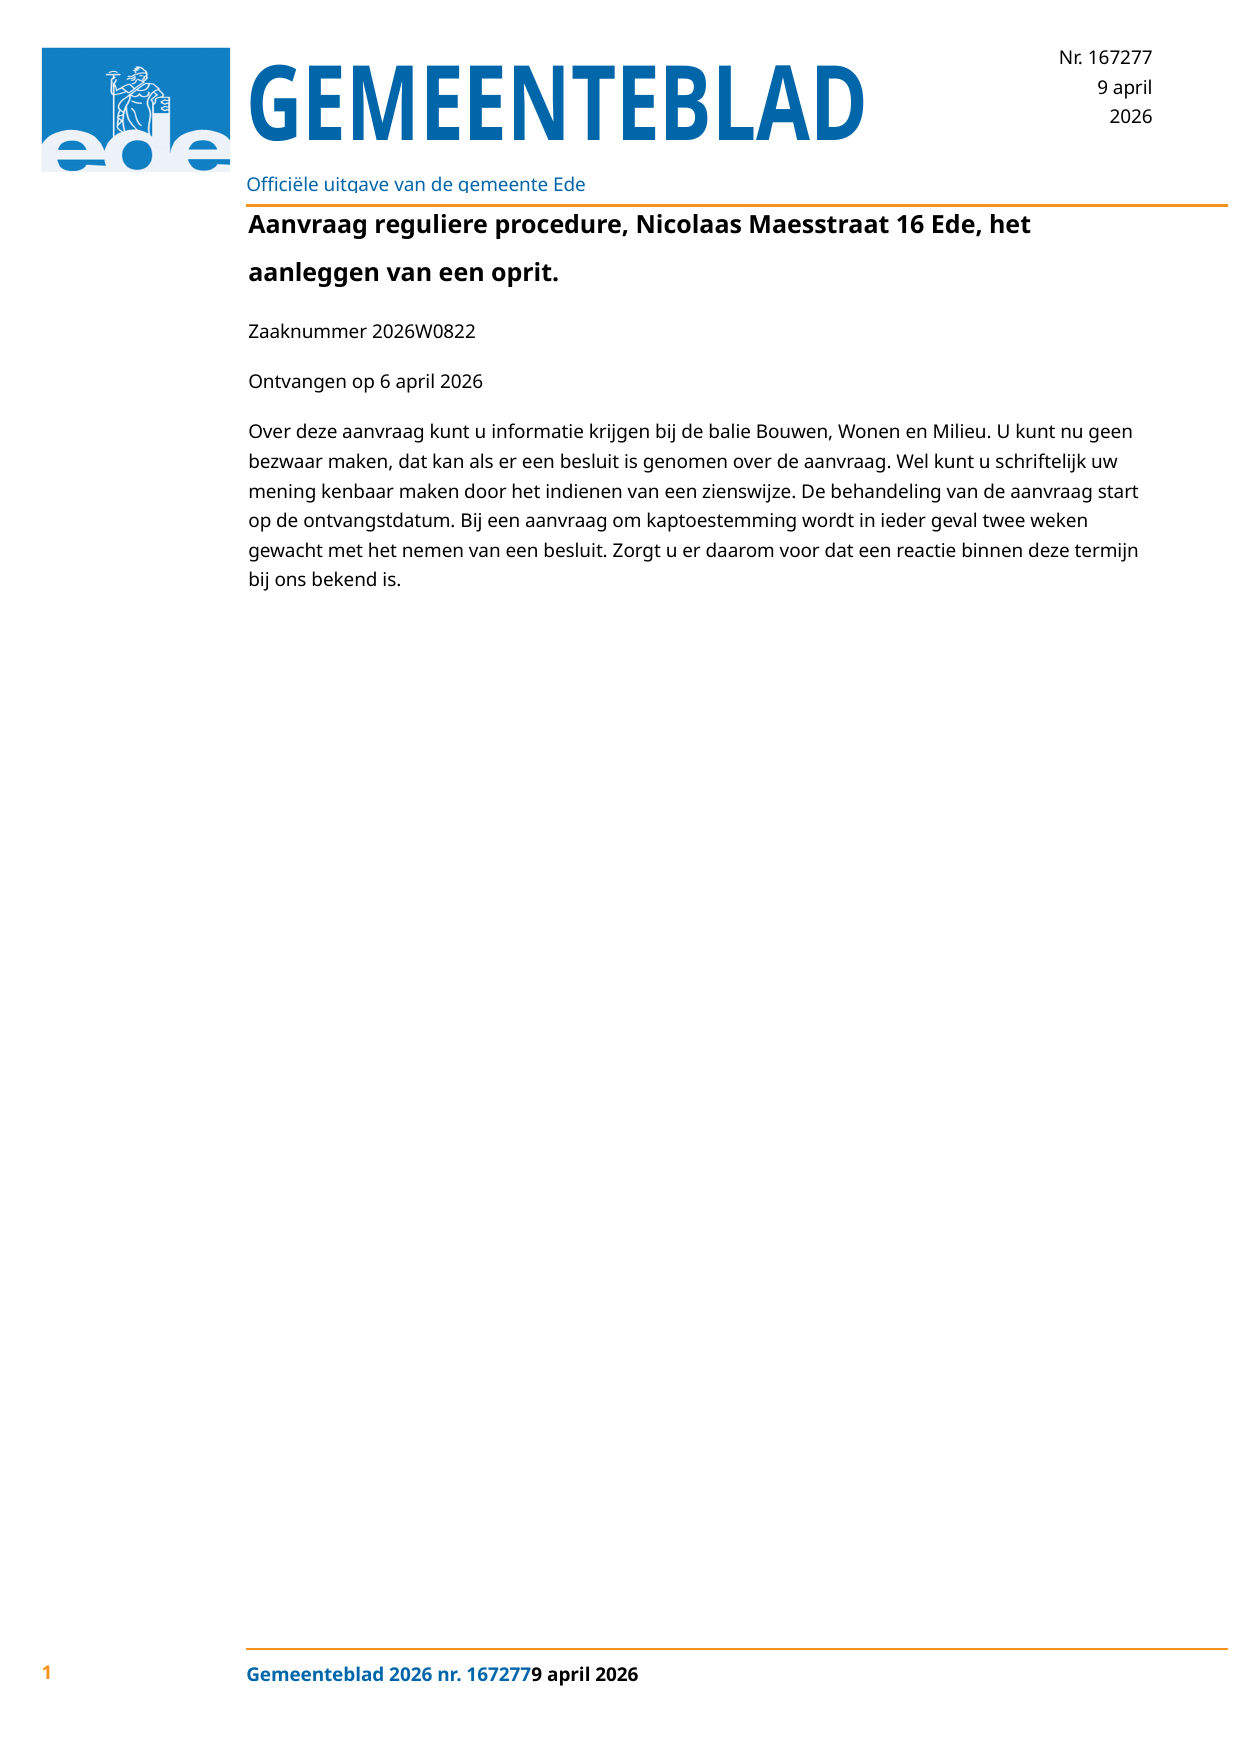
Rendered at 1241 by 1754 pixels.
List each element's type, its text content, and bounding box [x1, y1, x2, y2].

text Zaaknummer 2026W0822 [248, 318, 1152, 344]
picture [41, 47, 231, 172]
text Aanvraag reguliere procedure, Nicolaas Maesstraat 16 Ede, het aanleggen van een oprit. [248, 207, 1152, 288]
text Over deze aanvraag kunt u informatie krijgen bij de balie Bouwen, Wonen en Milieu. U kunt nu geen bezwaar maken, dat kan als er een besluit is genomen over de aanvraag. Wel kunt u schriftelijk uw mening kenbaar maken door het indienen van een zienswijze. De behandeling van de aanvraag start op de ontvangstdatum. Bij een aanvraag om kaptoestemming wordt in ieder geval twee weken gewacht met het nemen van een besluit. Zorgt u er daarom voor dat een reactie binnen deze termijn bij ons bekend is. [248, 419, 1152, 592]
text Ontvangen op 6 april 2026 [248, 368, 1152, 394]
